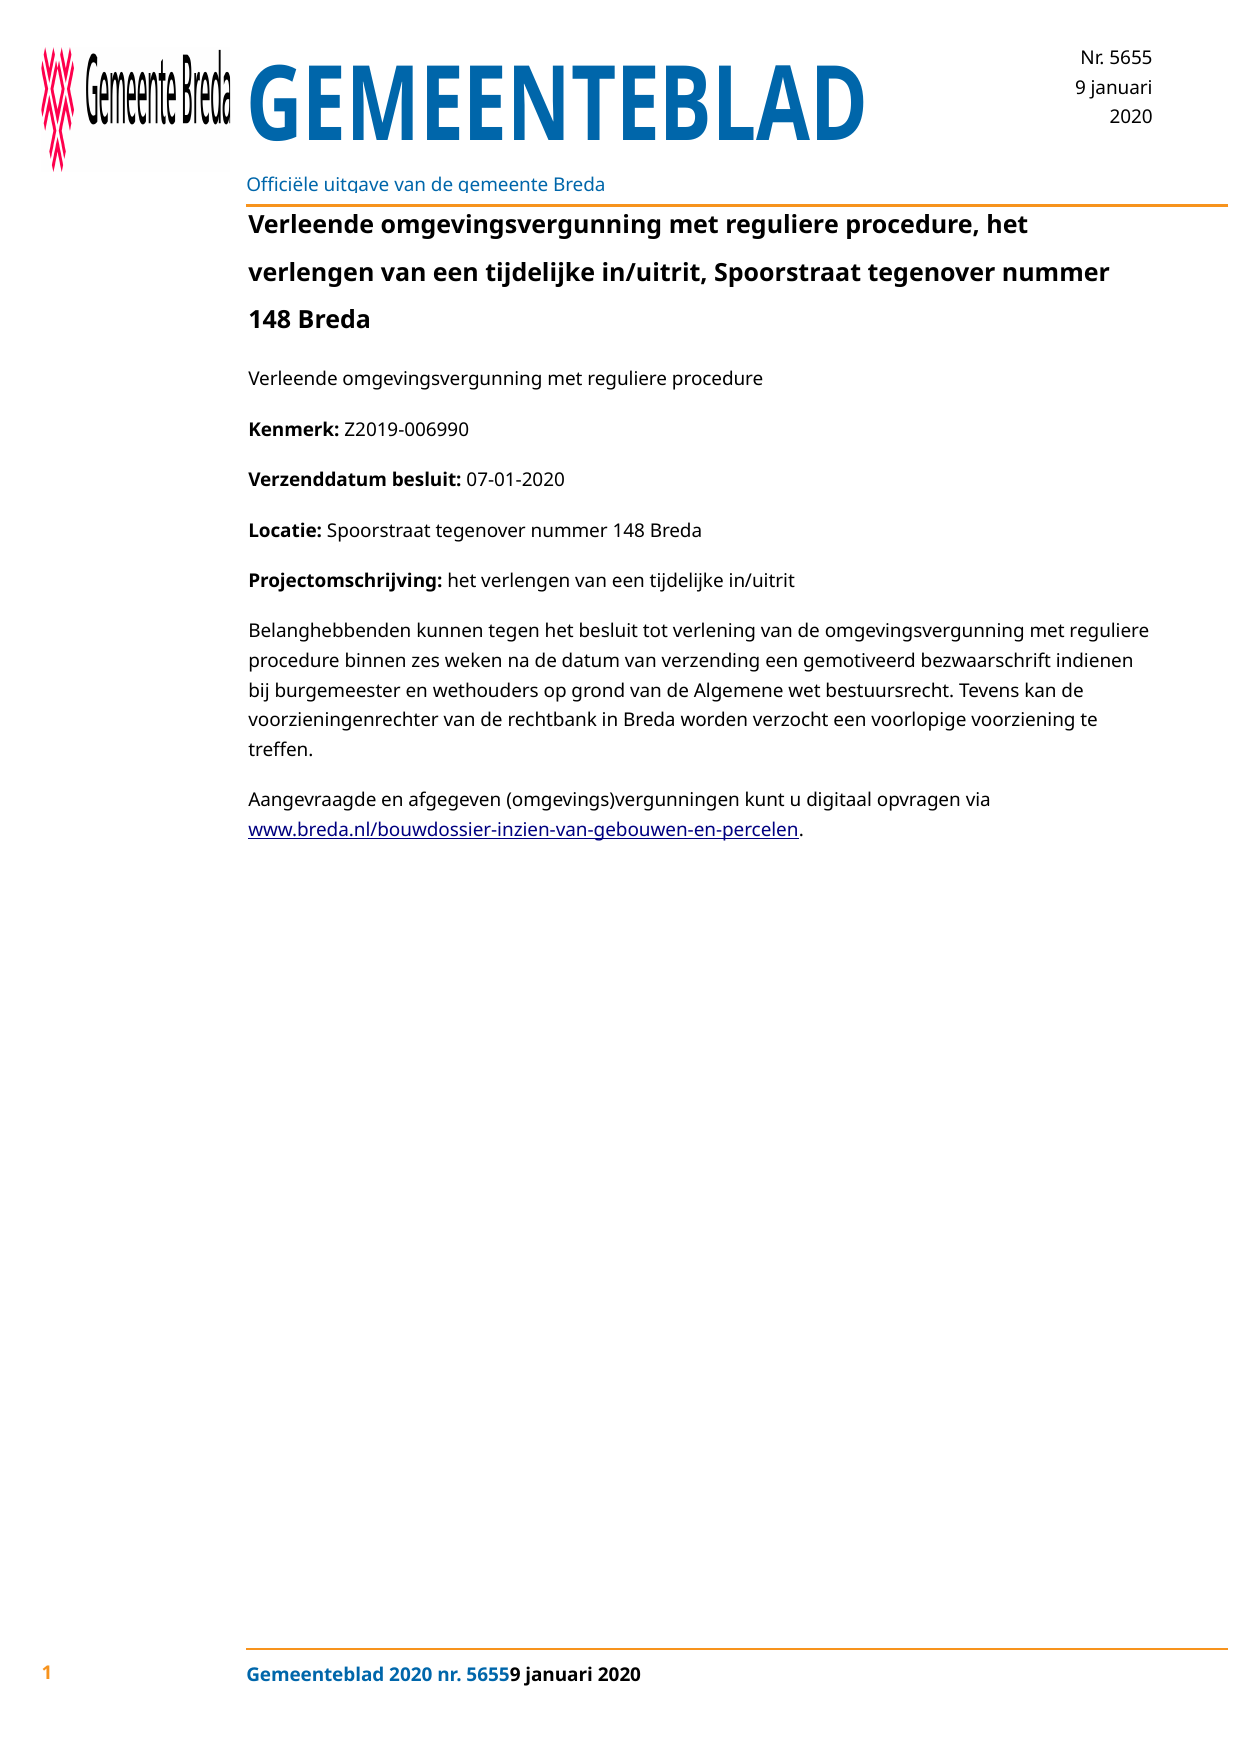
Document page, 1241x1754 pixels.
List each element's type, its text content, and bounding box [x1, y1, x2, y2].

text Aangevraagde en afgegeven (omgevings)vergunningen kunt u digitaal opvragen via www.breda.nl/bouwdossier-inzien-van-gebouwen-en-percelen. [248, 786, 1152, 842]
text Belanghebbenden kunnen tegen het besluit tot verlening van de omgevingsvergunning met reguliere procedure binnen zes weken na de datum van verzending een gemotiveerd bezwaarschrift indienen bij burgemeester en wethouders op grond van de Algemene wet bestuursrecht. Tevens kan de voorzieningenrechter van de rechtbank in Breda worden verzocht een voorlopige voorziening te treffen. [248, 618, 1152, 762]
text Locatie: Spoorstraat tegenover nummer 148 Breda [248, 517, 1152, 542]
text Kenmerk: Z2019-006990 [248, 416, 1152, 442]
text Verleende omgevingsvergunning met reguliere procedure, het verlengen van een tijdelijke in/uitrit, Spoorstraat tegenover nummer 148 Breda [248, 207, 1152, 336]
text Verleende omgevingsvergunning met reguliere procedure [248, 366, 1152, 391]
picture [41, 47, 231, 172]
text Projectomschrijving: het verlengen van een tijdelijke in/uitrit [248, 567, 1152, 593]
text Verzenddatum besluit: 07-01-2020 [248, 466, 1152, 492]
